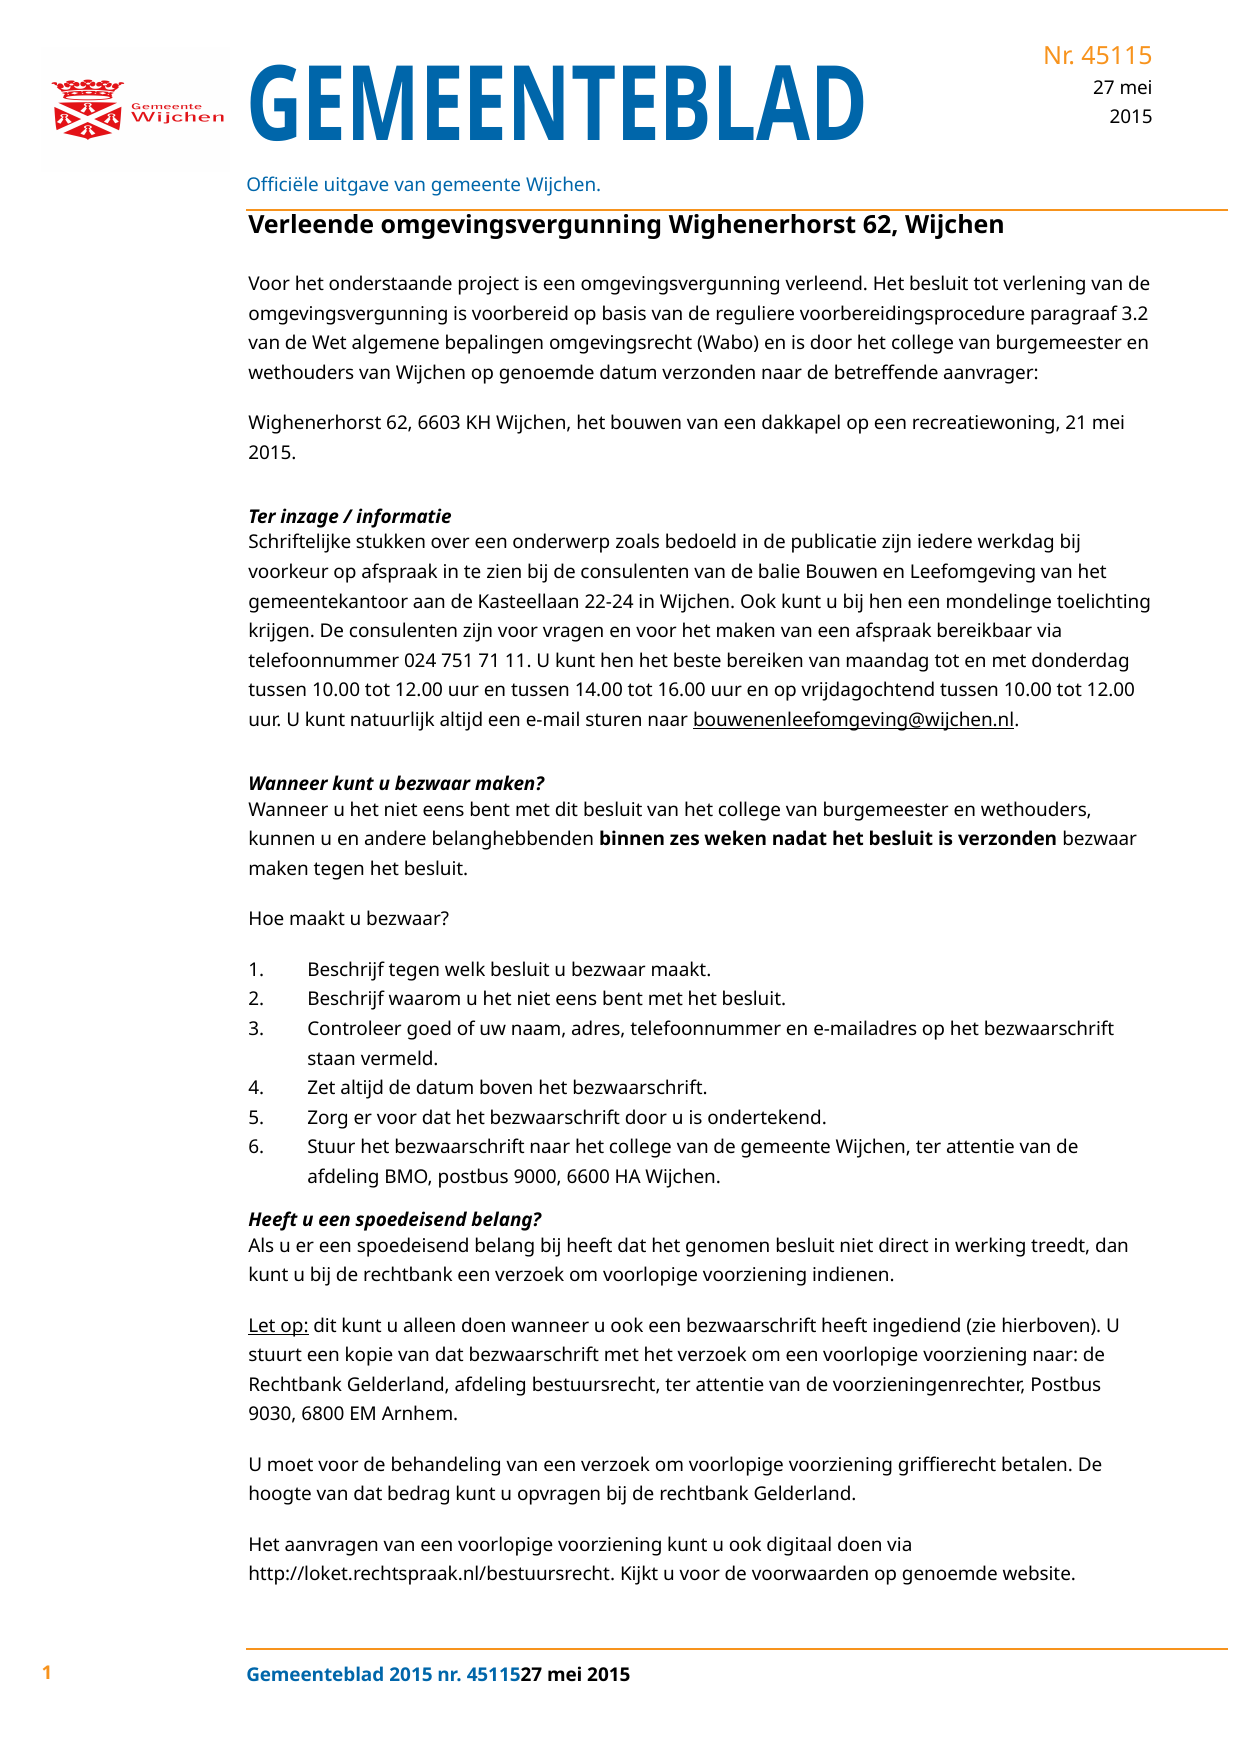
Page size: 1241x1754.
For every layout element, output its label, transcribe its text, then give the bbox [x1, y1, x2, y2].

text Wanneer kunt u bezwaar maken? [248, 770, 1152, 796]
text Heeft u een spoedeisend belang? [248, 1206, 1152, 1232]
text Wighenerhorst 62, 6603 KH Wijchen, het bouwen van een dakkapel op een recreatiewoning, 21 mei 2015. [248, 409, 1152, 465]
text Hoe maakt u bezwaar? [248, 906, 1152, 931]
list Beschrijf waarom u het niet eens bent met het besluit. [248, 986, 1152, 1011]
text Voor het onderstaande project is een omgevingsvergunning verleend. Het besluit tot verlening van de omgevingsvergunning is voorbereid op basis van de reguliere voorbereidingsprocedure paragraaf 3.2 van de Wet algemene bepalingen omgevingsrecht (Wabo) en is door het college van burgemeester en wethouders van Wijchen op genoemde datum verzonden naar de betreffende aanvrager: [248, 270, 1152, 385]
text Als u er een spoedeisend belang bij heeft dat het genomen besluit niet direct in werking treedt, dan kunt u bij de rechtbank een verzoek om voorlopige voorziening indienen. [248, 1232, 1152, 1287]
text U moet voor de behandeling van een verzoek om voorlopige voorziening griffierecht betalen. De hoogte van dat bedrag kunt u opvragen bij de rechtbank Gelderland. [248, 1451, 1152, 1506]
text Ter inzage / informatie [248, 503, 1152, 529]
list Controleer goed of uw naam, adres, telefoonnummer en e-mailadres op het bezwaarschrift staan vermeld. [248, 1015, 1152, 1070]
list Zorg er voor dat het bezwaarschrift door u is ondertekend. [248, 1104, 1152, 1129]
text Schriftelijke stukken over een onderwerp zoals bedoeld in de publicatie zijn iedere werkdag bij voorkeur op afspraak in te zien bij de consulenten van de balie Bouwen en Leefomgeving van het gemeentekantoor aan de Kasteellaan 22-24 in Wijchen. Ook kunt u bij hen een mondelinge toelichting krijgen. De consulenten zijn voor vragen en voor het maken van een afspraak bereikbaar via telefoonnummer 024 751 71 11. U kunt hen het beste bereiken van maandag tot en met donderdag tussen 10.00 tot 12.00 uur en tussen 14.00 tot 16.00 uur en op vrijdagochtend tussen 10.00 tot 12.00 uur. U kunt natuurlijk altijd een e-mail sturen naar bouwenenleefomgeving@wijchen.nl. [248, 529, 1152, 732]
list Zet altijd de datum boven het bezwaarschrift. [248, 1074, 1152, 1100]
text Let op: dit kunt u alleen doen wanneer u ook een bezwaarschrift heeft ingediend (zie hierboven). U stuurt een kopie van dat bezwaarschrift met het verzoek om een voorlopige voorziening naar: de Rechtbank Gelderland, afdeling bestuursrecht, ter attentie van de voorzieningenrechter, Postbus 9030, 6800 EM Arnhem. [248, 1312, 1152, 1426]
list Stuur het bezwaarschrift naar het college van de gemeente Wijchen, ter attentie van de afdeling BMO, postbus 9000, 6600 HA Wijchen. [248, 1133, 1152, 1189]
text Verleende omgevingsvergunning Wighenerhorst 62, Wijchen [248, 211, 1152, 241]
text Het aanvragen van een voorlopige voorziening kunt u ook digitaal doen via http://loket.rechtspraak.nl/bestuursrecht. Kijkt u voor de voorwaarden op genoemde website. [248, 1531, 1152, 1586]
picture [41, 47, 231, 172]
text Wanneer u het niet eens bent met dit besluit van het college van burgemeester en wethouders, kunnen u en andere belanghebbenden binnen zes weken nadat het besluit is verzonden bezwaar maken tegen het besluit. [248, 796, 1152, 881]
list Beschrijf tegen welk besluit u bezwaar maakt. [248, 956, 1152, 982]
